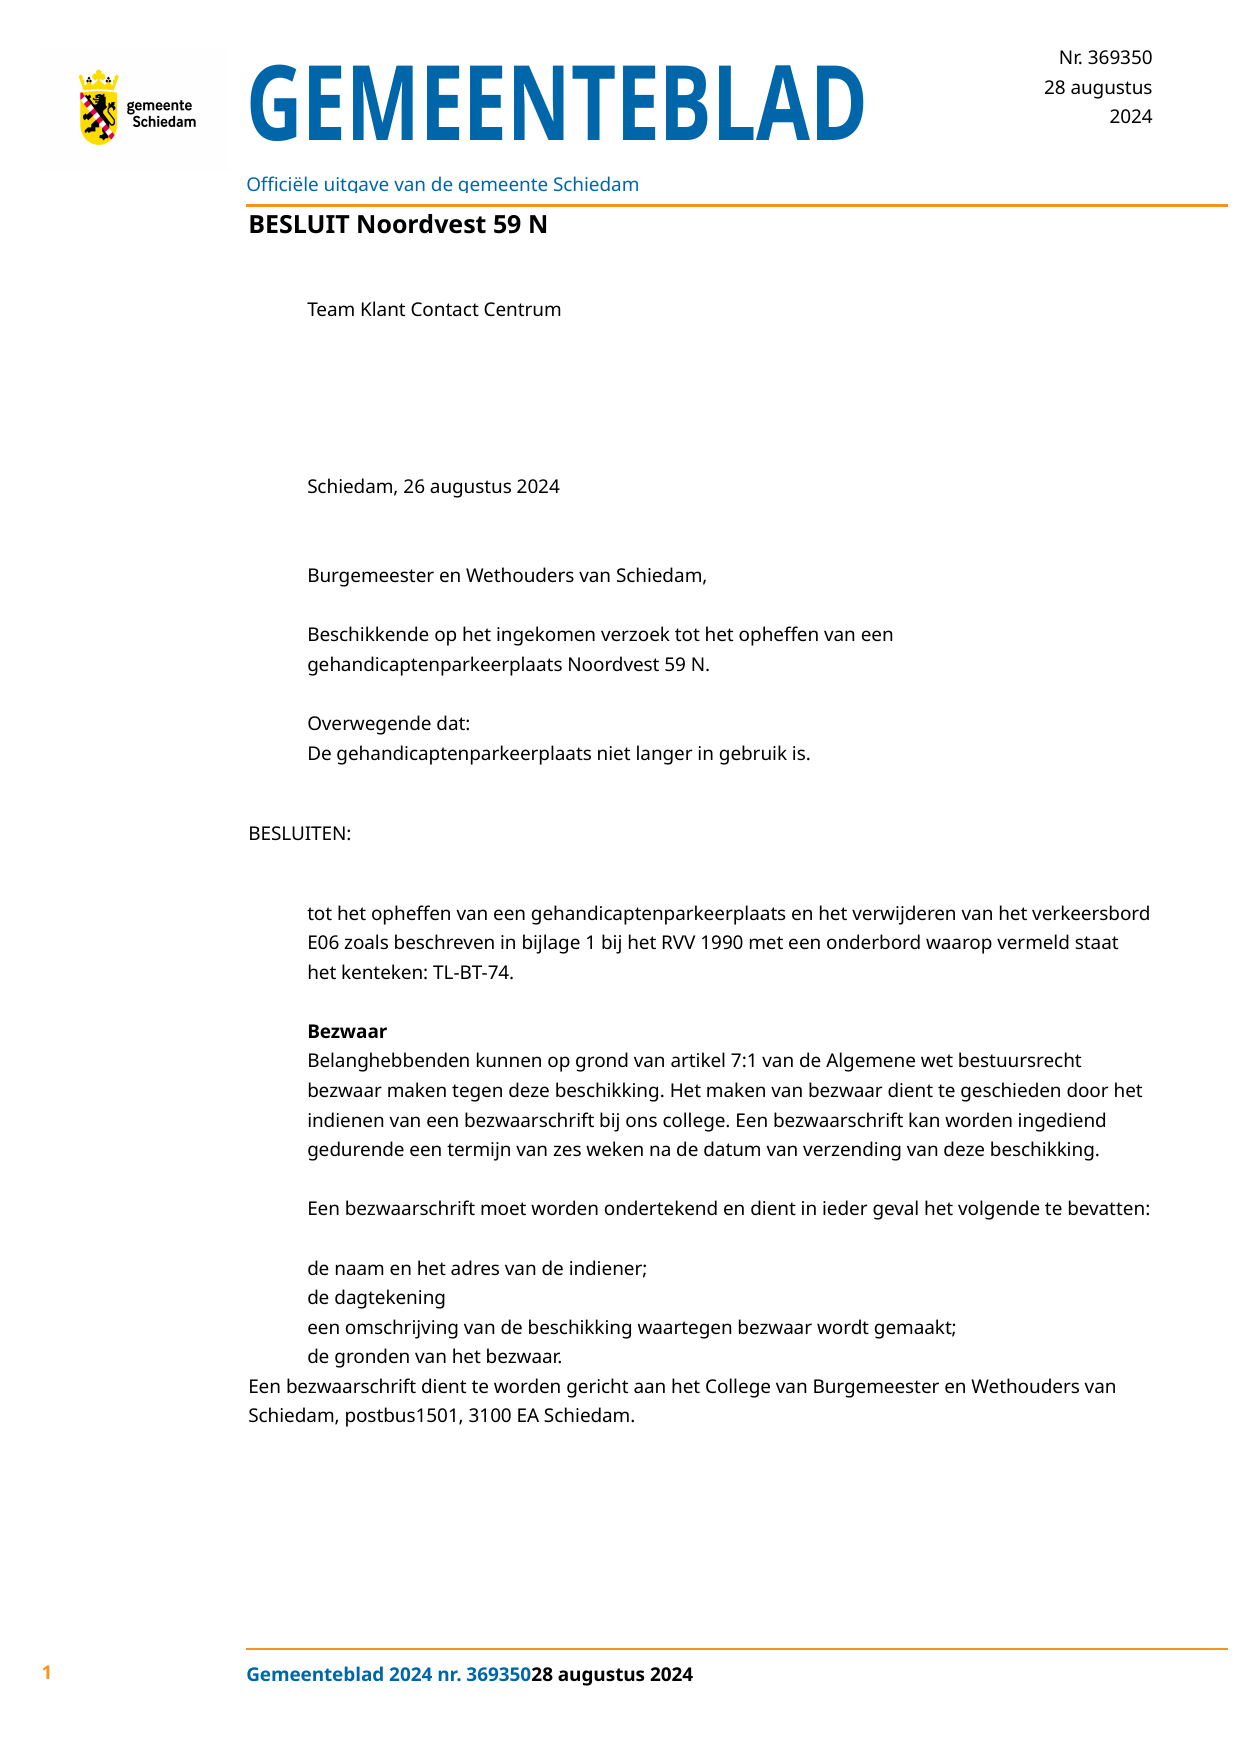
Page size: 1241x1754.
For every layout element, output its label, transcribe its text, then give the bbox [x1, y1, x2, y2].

text BESLUITEN: [248, 820, 1152, 846]
list Bezwaar [248, 1018, 1152, 1044]
list de naam en het adres van de indiener; [248, 1255, 1152, 1281]
list De gehandicaptenparkeerplaats niet langer in gebruik is. [248, 740, 1152, 766]
text Een bezwaarschrift dient te worden gericht aan het College van Burgemeester en Wethouders van Schiedam, postbus1501, 3100 EA Schiedam. [248, 1373, 1152, 1428]
list Belanghebbenden kunnen op grond van artikel 7:1 van de Algemene wet bestuursrecht bezwaar maken tegen deze beschikking. Het maken van bezwaar dient te geschieden door het indienen van een bezwaarschrift bij ons college. Een bezwaarschrift kan worden ingediend gedurende een termijn van zes weken na de datum van verzending van deze beschikking. [248, 1048, 1152, 1162]
list Team Klant Contact Centrum [248, 296, 1152, 322]
list Schiedam, 26 augustus 2024 [248, 473, 1152, 499]
list Overwegende dat: [248, 710, 1152, 736]
list Burgemeester en Wethouders van Schiedam, [248, 562, 1152, 588]
list de dagtekening [248, 1284, 1152, 1310]
list tot het opheffen van een gehandicaptenparkeerplaats en het verwijderen van het verkeersbord E06 zoals beschreven in bijlage 1 bij het RVV 1990 met een onderbord waarop vermeld staat het kenteken: TL-BT-74. [248, 900, 1152, 985]
list Beschikkende op het ingekomen verzoek tot het opheffen van een gehandicaptenparkeerplaats Noordvest 59 N. [248, 621, 1152, 677]
list een omschrijving van de beschikking waartegen bezwaar wordt gemaakt; [248, 1314, 1152, 1340]
picture [41, 47, 231, 172]
text BESLUIT Noordvest 59 N [248, 207, 1152, 241]
list Een bezwaarschrift moet worden ondertekend en dient in ieder geval het volgende te bevatten: [248, 1196, 1152, 1221]
list de gronden van het bezwaar. [248, 1343, 1152, 1369]
